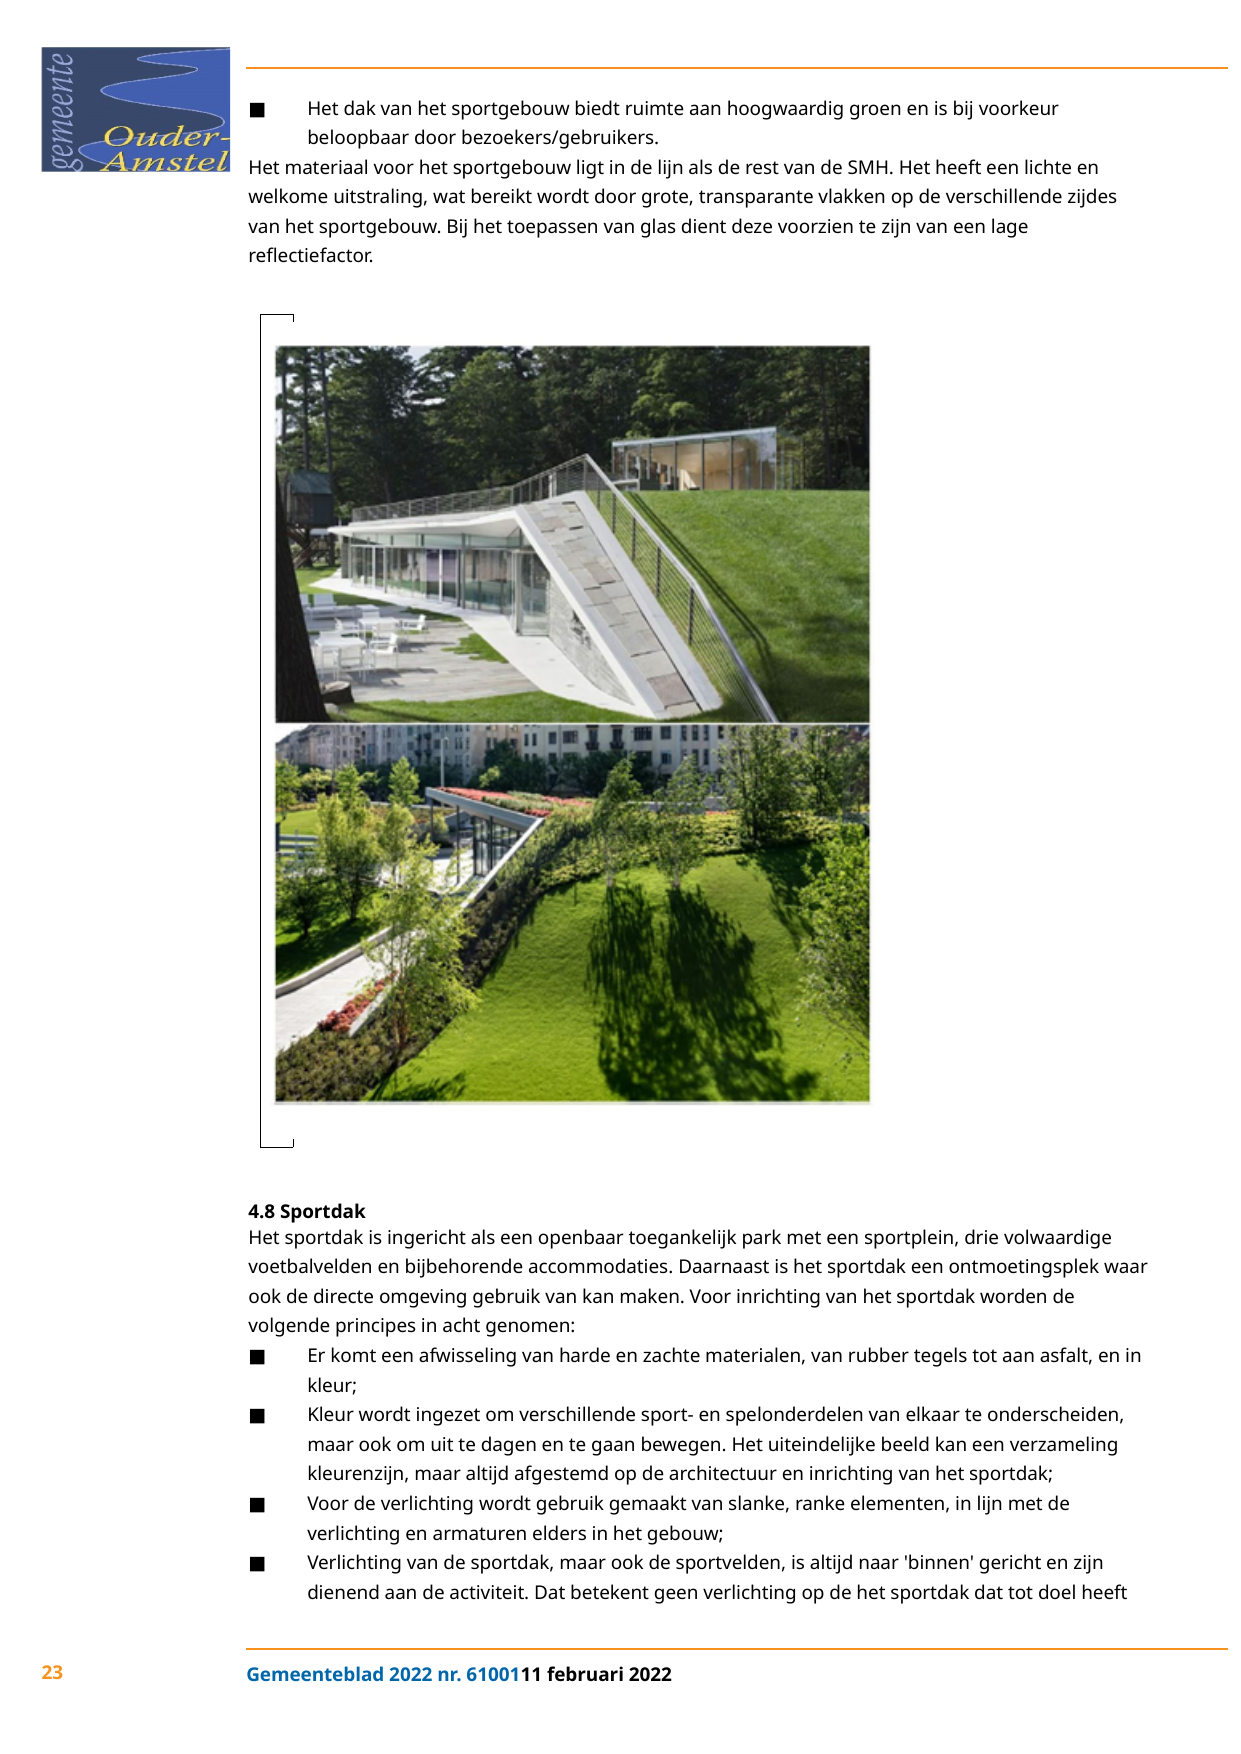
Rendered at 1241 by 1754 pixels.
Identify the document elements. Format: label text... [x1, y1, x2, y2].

list Kleur wordt ingezet om verschillende sport- en spelonderdelen van elkaar te onderscheiden, maar ook om uit te dagen en te gaan bewegen. Het uiteindelijke beeld kan een verzameling kleurenzijn, maar altijd afgestemd op de architectuur en inrichting van het sportdak; [248, 1401, 1152, 1486]
list Voor de verlichting wordt gebruik gemaakt van slanke, ranke elementen, in lijn met de verlichting en armaturen elders in het gebouw; [248, 1490, 1152, 1545]
list Het dak van het sportgebouw biedt ruimte aan hoogwaardig groen en is bij voorkeur beloopbaar door bezoekers/gebruikers. [248, 95, 1152, 150]
picture [41, 47, 231, 172]
list Er komt een afwisseling van harde en zachte materialen, van rubber tegels tot aan asfalt, en in kleur; [248, 1342, 1152, 1397]
list Verlichting van de sportdak, maar ook de sportvelden, is altijd naar 'binnen' gericht en zijn dienend aan de activiteit. Dat betekent geen verlichting op de het sportdak dat tot doel heeft [248, 1549, 1152, 1604]
picture [268, 322, 889, 1139]
text Het sportdak is ingericht als een openbaar toegankelijk park met een sportplein, drie volwaardige voetbalvelden en bijbehorende accommodaties. Daarnaast is het sportdak een ontmoetingsplek waar ook de directe omgeving gebruik van kan maken. Voor inrichting van het sportdak worden de volgende principes in acht genomen: [248, 1224, 1152, 1338]
text 4.8 Sportdak [248, 1198, 1152, 1224]
text Het materiaal voor het sportgebouw ligt in de lijn als de rest van de SMH. Het heeft een lichte en welkome uitstraling, wat bereikt wordt door grote, transparante vlakken op de verschillende zijdes van het sportgebouw. Bij het toepassen van glas dient deze voorzien te zijn van een lage reﬂectiefactor. [248, 154, 1152, 268]
